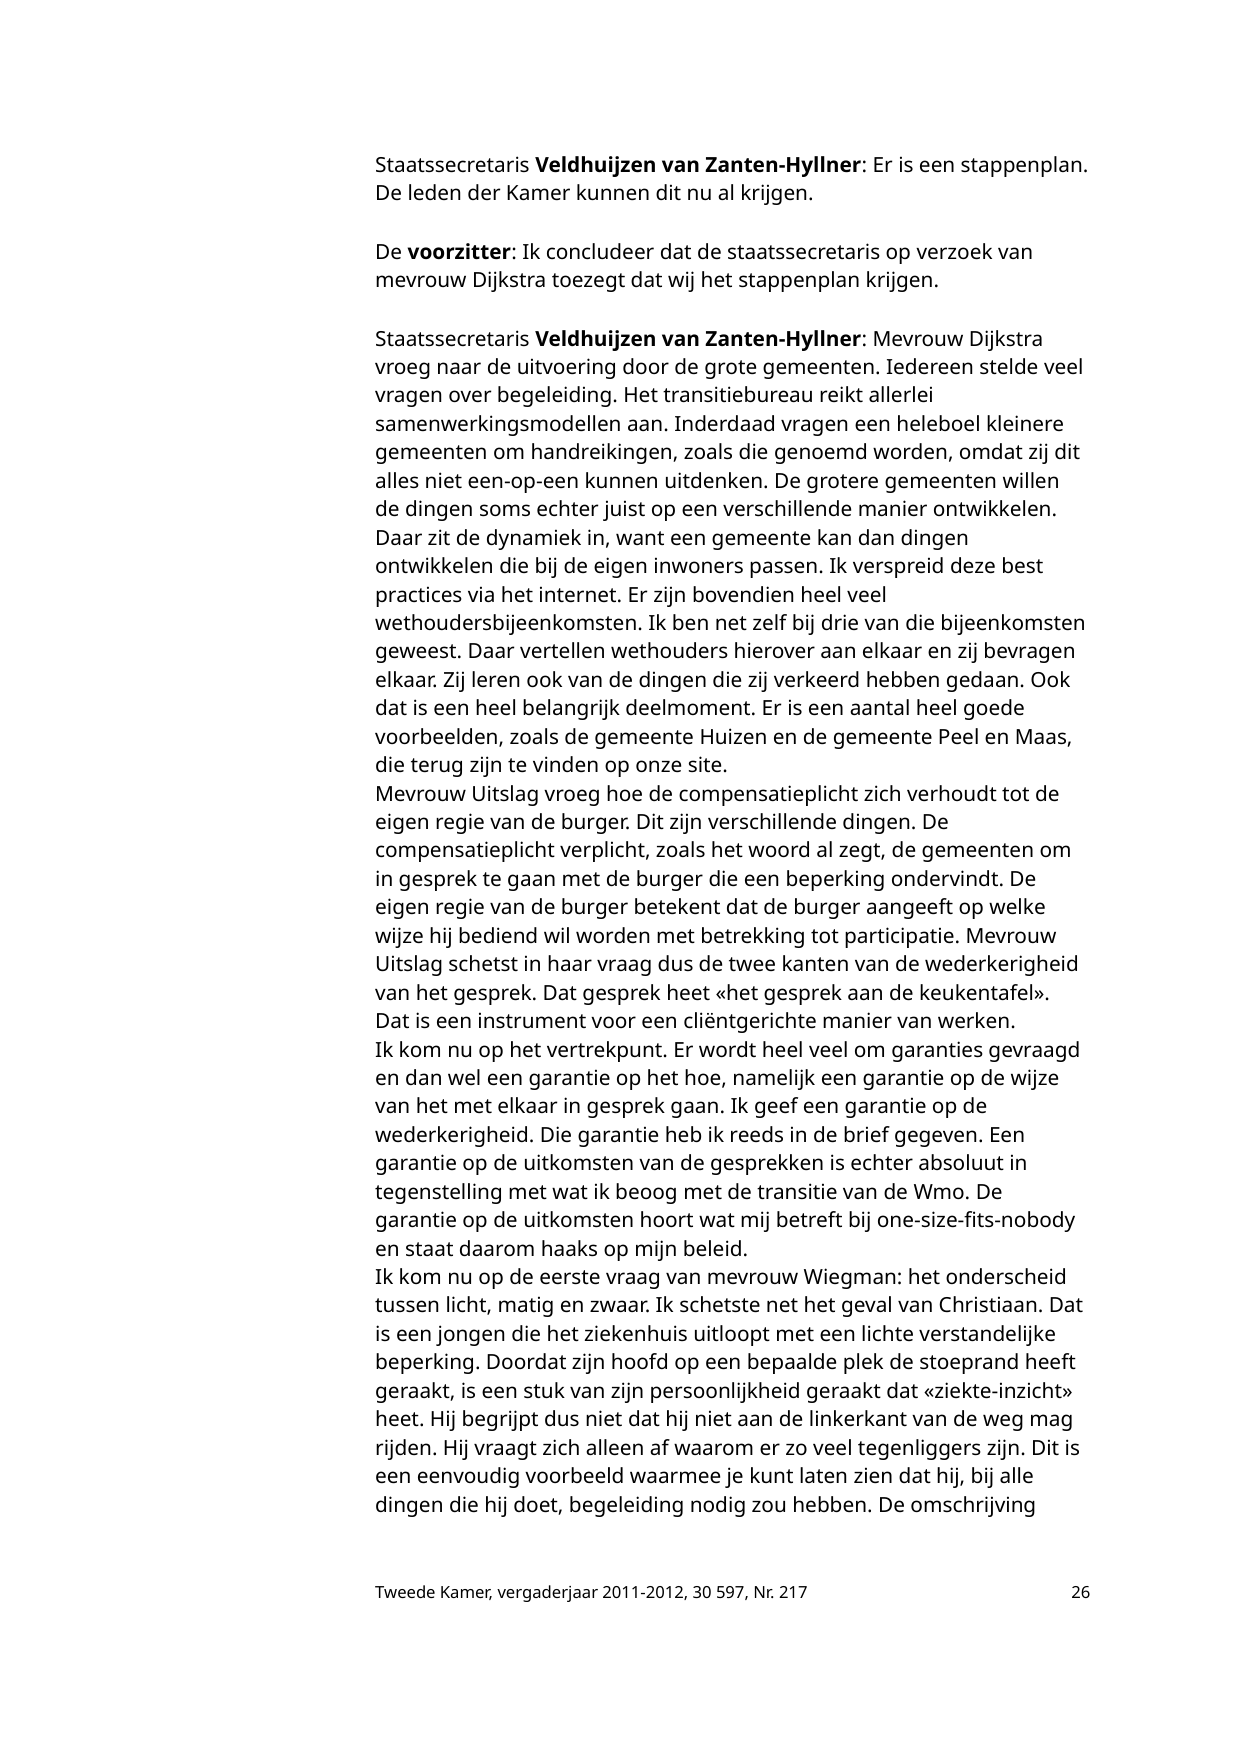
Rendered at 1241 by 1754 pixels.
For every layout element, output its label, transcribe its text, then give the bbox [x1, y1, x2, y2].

text Ik kom nu op de eerste vraag van mevrouw Wiegman: het onderscheid tussen licht, matig en zwaar. Ik schetste net het geval van Christiaan. Dat is een jongen die het ziekenhuis uitloopt met een lichte verstandelijke beperking. Doordat zijn hoofd op een bepaalde plek de stoeprand heeft geraakt, is een stuk van zijn persoonlijkheid geraakt dat «ziekte-inzicht» heet. Hij begrijpt dus niet dat hij niet aan de linkerkant van de weg mag rijden. Hij vraagt zich alleen af waarom er zo veel tegenliggers zijn. Dit is een eenvoudig voorbeeld waarmee je kunt laten zien dat hij, bij alle dingen die hij doet, begeleiding nodig zou hebben. De omschrijving [375, 1262, 1090, 1518]
text Staatssecretaris Veldhuijzen van Zanten-Hyllner: Er is een stappenplan. De leden der Kamer kunnen dit nu al krijgen. [375, 150, 1090, 207]
text Ik kom nu op het vertrekpunt. Er wordt heel veel om garanties gevraagd en dan wel een garantie op het hoe, namelijk een garantie op de wijze van het met elkaar in gesprek gaan. Ik geef een garantie op de wederkerigheid. Die garantie heb ik reeds in de brief gegeven. Een garantie op de uitkomsten van de gesprekken is echter absoluut in tegenstelling met wat ik beoog met de transitie van de Wmo. De garantie op de uitkomsten hoort wat mij betreft bij one-size-fits-nobody en staat daarom haaks op mijn beleid. [375, 1035, 1090, 1262]
text Mevrouw Uitslag vroeg hoe de compensatieplicht zich verhoudt tot de eigen regie van de burger. Dit zijn verschillende dingen. De compensatieplicht verplicht, zoals het woord al zegt, de gemeenten om in gesprek te gaan met de burger die een beperking ondervindt. De eigen regie van de burger betekent dat de burger aangeeft op welke wijze hij bediend wil worden met betrekking tot participatie. Mevrouw Uitslag schetst in haar vraag dus de twee kanten van de wederkerigheid van het gesprek. Dat gesprek heet «het gesprek aan de keukentafel». Dat is een instrument voor een cliëntgerichte manier van werken. [375, 779, 1090, 1035]
text Staatssecretaris Veldhuijzen van Zanten-Hyllner: Mevrouw Dijkstra vroeg naar de uitvoering door de grote gemeenten. Iedereen stelde veel vragen over begeleiding. Het transitiebureau reikt allerlei samenwerkingsmodellen aan. Inderdaad vragen een heleboel kleinere gemeenten om handreikingen, zoals die genoemd worden, omdat zij dit alles niet een-op-een kunnen uitdenken. De grotere gemeenten willen de dingen soms echter juist op een verschillende manier ontwikkelen. Daar zit de dynamiek in, want een gemeente kan dan dingen ontwikkelen die bij de eigen inwoners passen. Ik verspreid deze best practices via het internet. Er zijn bovendien heel veel wethoudersbijeenkomsten. Ik ben net zelf bij drie van die bijeenkomsten geweest. Daar vertellen wethouders hierover aan elkaar en zij bevragen elkaar. Zij leren ook van de dingen die zij verkeerd hebben gedaan. Ook dat is een heel belangrijk deelmoment. Er is een aantal heel goede voorbeelden, zoals de gemeente Huizen en de gemeente Peel en Maas, die terug zijn te vinden op onze site. [375, 324, 1090, 779]
text De voorzitter: Ik concludeer dat de staatssecretaris op verzoek van mevrouw Dijkstra toezegt dat wij het stappenplan krijgen. [375, 237, 1090, 294]
